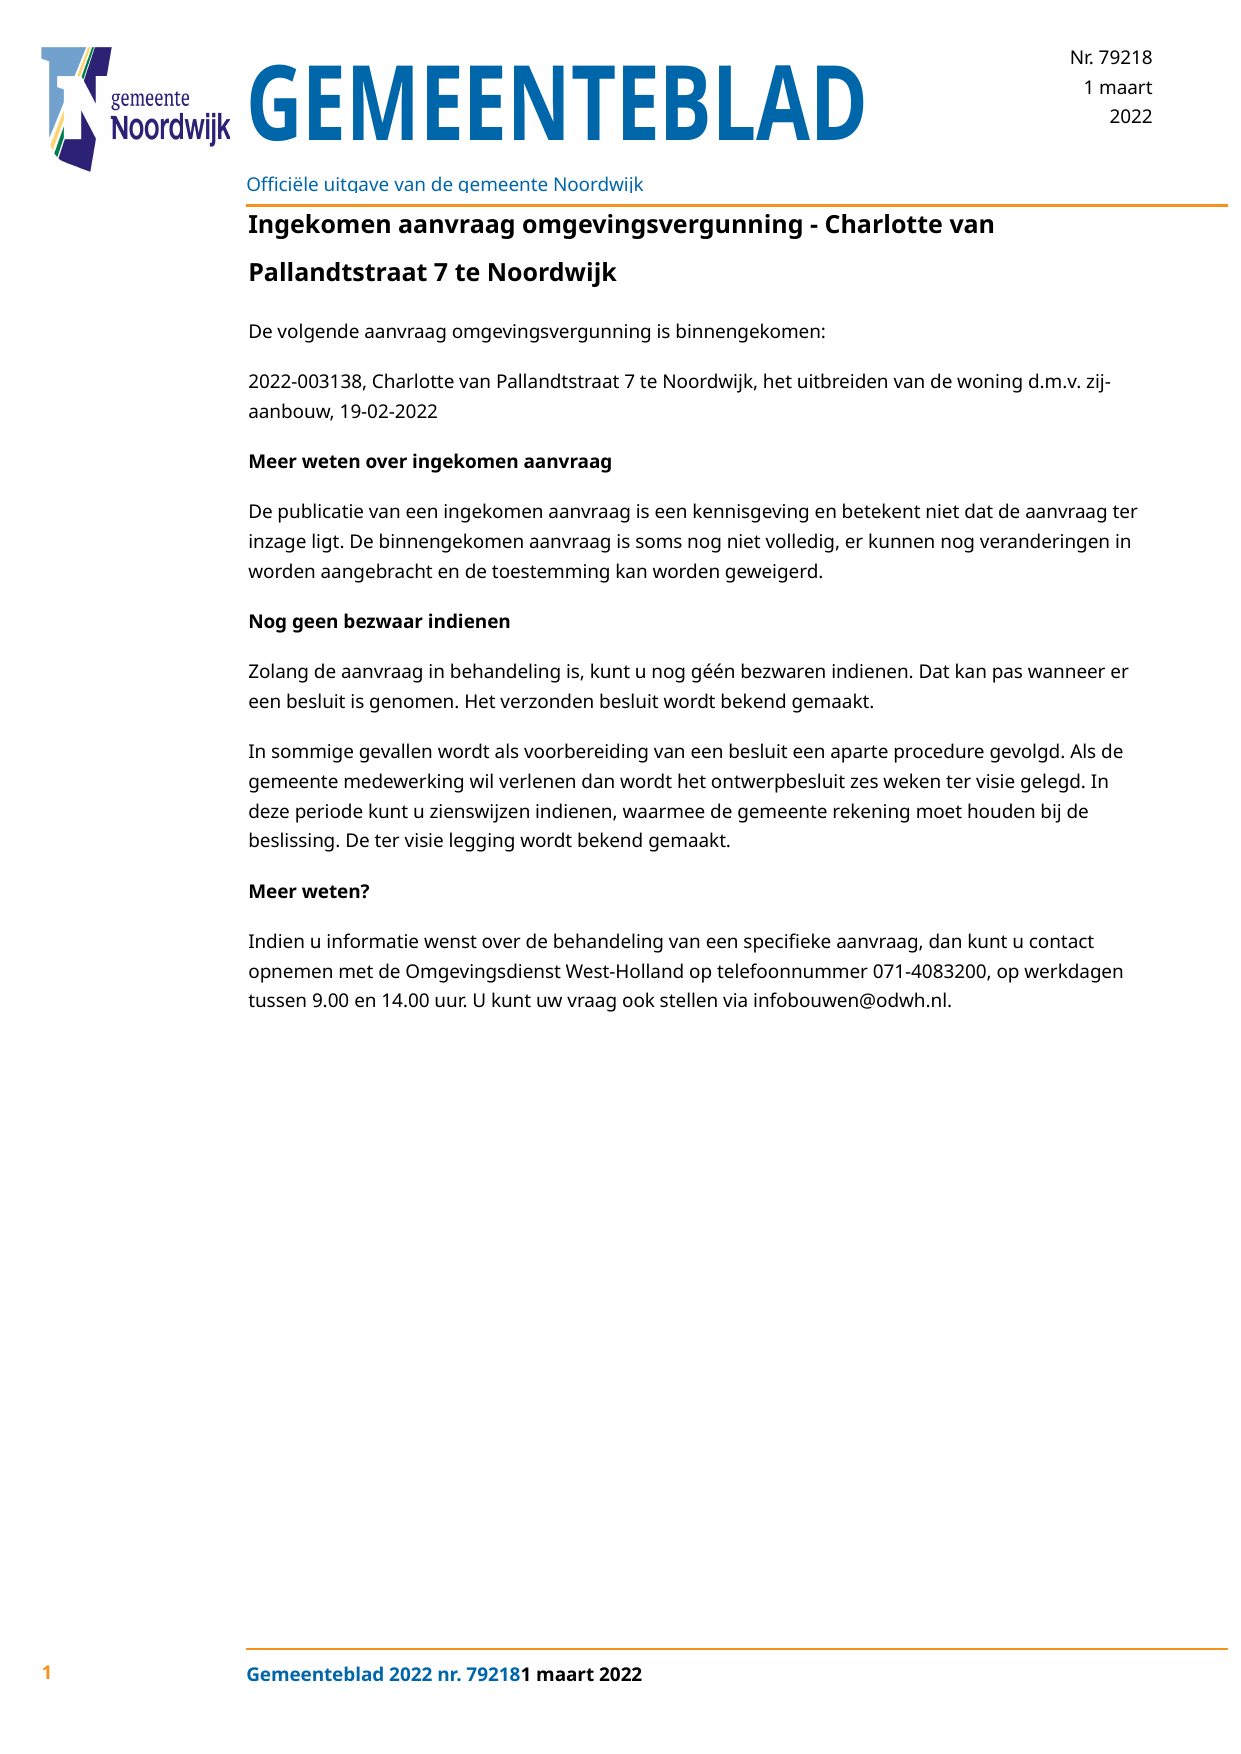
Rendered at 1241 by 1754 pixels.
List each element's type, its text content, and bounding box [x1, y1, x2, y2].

text Meer weten? [248, 878, 1152, 904]
picture [41, 47, 231, 172]
text De volgende aanvraag omgevingsvergunning is binnengekomen: [248, 318, 1152, 344]
text Indien u informatie wenst over de behandeling van een specifieke aanvraag, dan kunt u contact opnemen met de Omgevingsdienst West-Holland op telefoonnummer 071-4083200, op werkdagen tussen 9.00 en 14.00 uur. U kunt uw vraag ook stellen via infobouwen@odwh.nl. [248, 928, 1152, 1013]
text De publicatie van een ingekomen aanvraag is een kennisgeving en betekent niet dat de aanvraag ter inzage ligt. De binnengekomen aanvraag is soms nog niet volledig, er kunnen nog veranderingen in worden aangebracht en de toestemming kan worden geweigerd. [248, 499, 1152, 584]
text In sommige gevallen wordt als voorbereiding van een besluit een aparte procedure gevolgd. Als de gemeente medewerking wil verlenen dan wordt het ontwerpbesluit zes weken ter visie gelegd. In deze periode kunt u zienswijzen indienen, waarmee de gemeente rekening moet houden bij de beslissing. De ter visie legging wordt bekend gemaakt. [248, 739, 1152, 853]
text 2022-003138, Charlotte van Pallandtstraat 7 te Noordwijk, het uitbreiden van de woning d.m.v. zij-aanbouw, 19-02-2022 [248, 368, 1152, 424]
text Meer weten over ingekomen aanvraag [248, 448, 1152, 474]
text Nog geen bezwaar indienen [248, 608, 1152, 634]
text Zolang de aanvraag in behandeling is, kunt u nog géén bezwaren indienen. Dat kan pas wanneer er een besluit is genomen. Het verzonden besluit wordt bekend gemaakt. [248, 659, 1152, 714]
text Ingekomen aanvraag omgevingsvergunning - Charlotte van Pallandtstraat 7 te Noordwijk [248, 207, 1152, 288]
